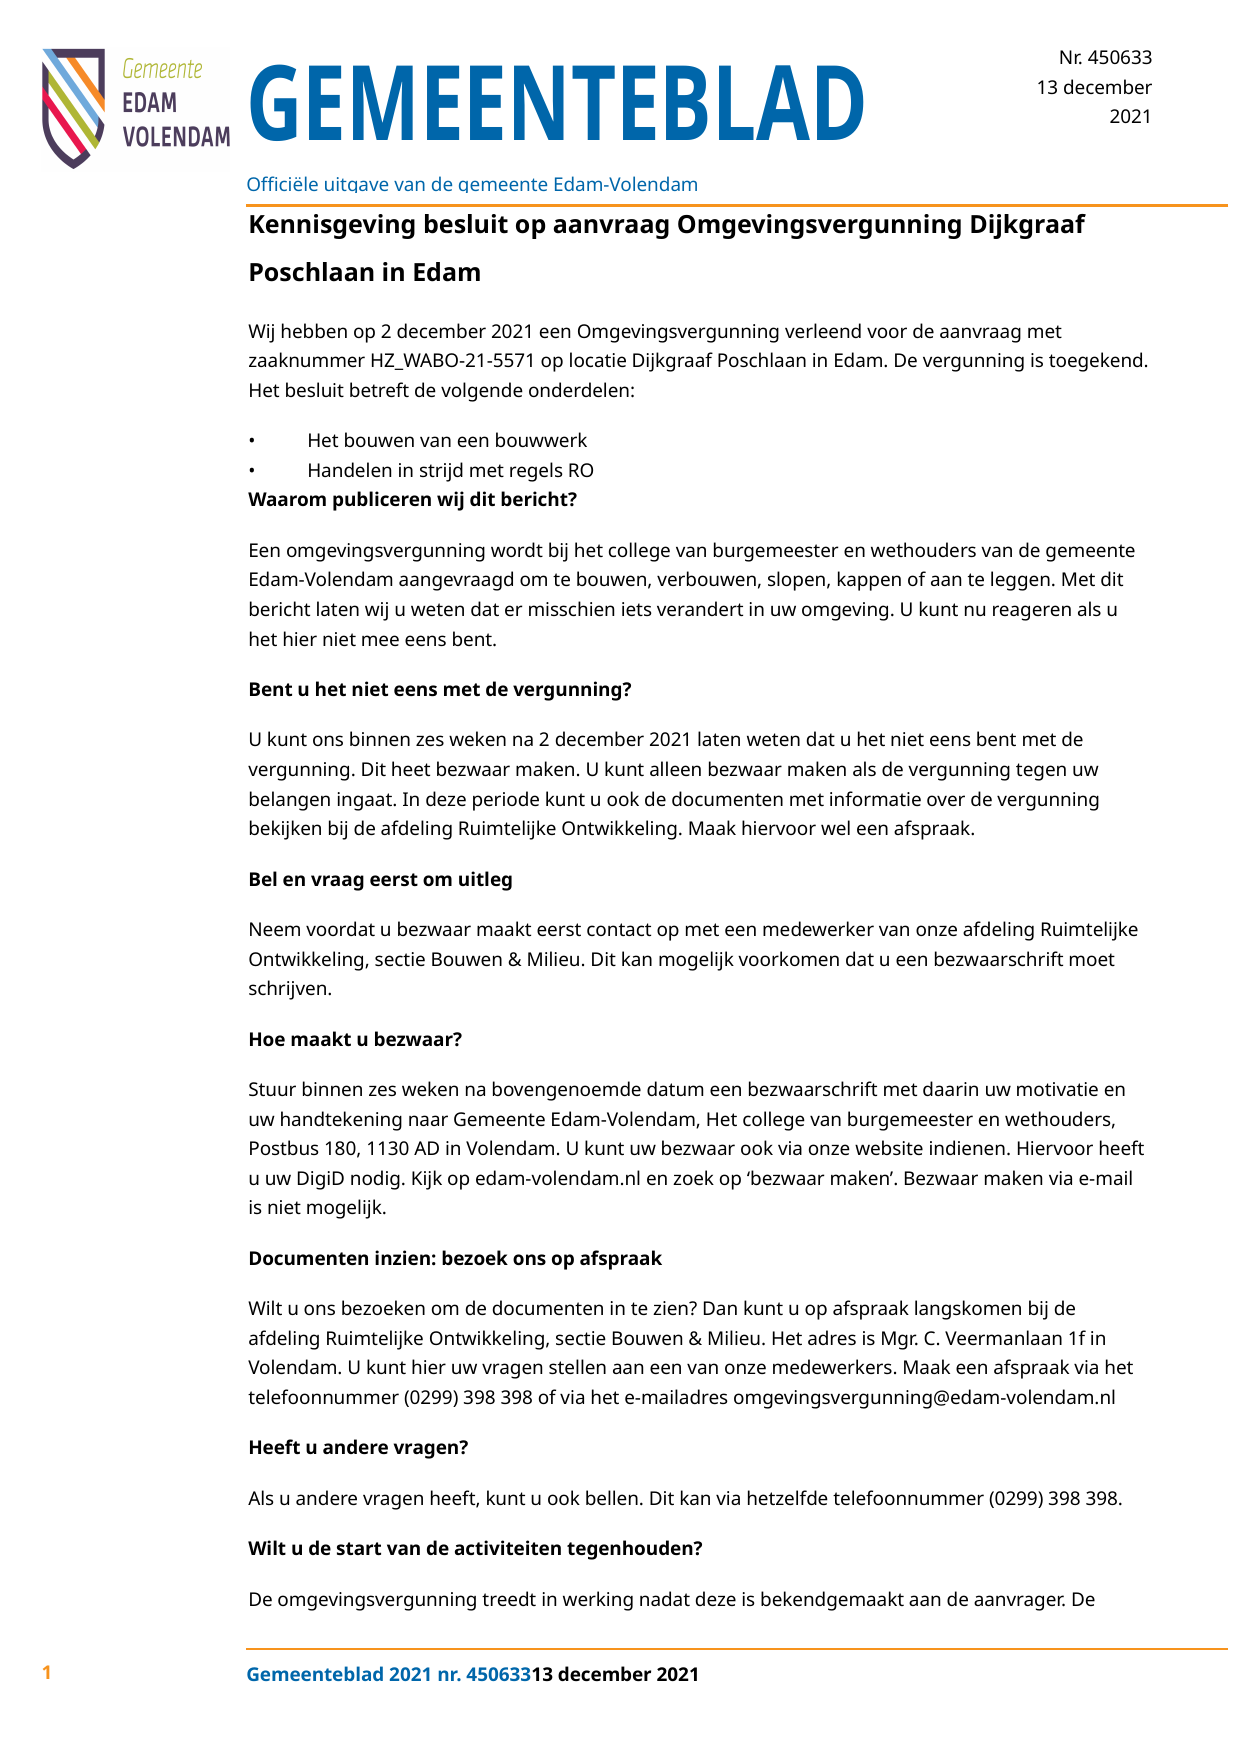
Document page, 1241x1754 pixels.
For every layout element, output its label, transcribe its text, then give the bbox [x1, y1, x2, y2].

text Stuur binnen zes weken na bovengenoemde datum een bezwaarschrift met daarin uw motivatie en uw handtekening naar Gemeente Edam-Volendam, Het college van burgemeester en wethouders, Postbus 180, 1130 AD in Volendam. U kunt uw bezwaar ook via onze website indienen. Hiervoor heeft u uw DigiD nodig. Kijk op edam-volendam.nl en zoek op ‘bezwaar maken’. Bezwaar maken via e-mail is niet mogelijk. [248, 1076, 1152, 1220]
text Als u andere vragen heeft, kunt u ook bellen. Dit kan via hetzelfde telefoonnummer (0299) 398 398. [248, 1485, 1152, 1511]
text Neem voordat u bezwaar maakt eerst contact op met een medewerker van onze afdeling Ruimtelijke Ontwikkeling, sectie Bouwen & Milieu. Dit kan mogelijk voorkomen dat u een bezwaarschrift moet schrijven. [248, 916, 1152, 1001]
text Hoe maakt u bezwaar? [248, 1026, 1152, 1052]
text Bent u het niet eens met de vergunning? [248, 676, 1152, 702]
text Documenten inzien: bezoek ons op afspraak [248, 1245, 1152, 1271]
list Het bouwen van een bouwwerk [248, 427, 1152, 453]
text Waarom publiceren wij dit bericht? [248, 487, 1152, 512]
text Een omgevingsvergunning wordt bij het college van burgemeester en wethouders van de gemeente Edam-Volendam aangevraagd om te bouwen, verbouwen, slopen, kappen of aan te leggen. Met dit bericht laten wij u weten dat er misschien iets verandert in uw omgeving. U kunt nu reageren als u het hier niet mee eens bent. [248, 537, 1152, 652]
text Bel en vraag eerst om uitleg [248, 866, 1152, 892]
picture [41, 47, 231, 172]
text Wilt u ons bezoeken om de documenten in te zien? Dan kunt u op afspraak langskomen bij de afdeling Ruimtelijke Ontwikkeling, sectie Bouwen & Milieu. Het adres is Mgr. C. Veermanlaan 1f in Volendam. U kunt hier uw vragen stellen aan een van onze medewerkers. Maak een afspraak via het telefoonnummer (0299) 398 398 of via het e-mailadres omgevingsvergunning@edam-volendam.nl [248, 1295, 1152, 1410]
text Kennisgeving besluit op aanvraag Omgevingsvergunning Dijkgraaf Poschlaan in Edam [248, 207, 1152, 288]
text Wilt u de start van de activiteiten tegenhouden? [248, 1535, 1152, 1561]
text U kunt ons binnen zes weken na 2 december 2021 laten weten dat u het niet eens bent met de vergunning. Dit heet bezwaar maken. U kunt alleen bezwaar maken als de vergunning tegen uw belangen ingaat. In deze periode kunt u ook de documenten met informatie over de vergunning bekijken bij de afdeling Ruimtelijke Ontwikkeling. Maak hiervoor wel een afspraak. [248, 727, 1152, 841]
text Wij hebben op 2 december 2021 een Omgevingsvergunning verleend voor de aanvraag met zaaknummer HZ_WABO-21-5571 op locatie Dijkgraaf Poschlaan in Edam. De vergunning is toegekend. Het besluit betreft de volgende onderdelen: [248, 318, 1152, 403]
text De omgevingsvergunning treedt in werking nadat deze is bekendgemaakt aan de aanvrager. De [248, 1586, 1152, 1612]
text Heeft u andere vragen? [248, 1434, 1152, 1460]
list Handelen in strijd met regels RO [248, 457, 1152, 483]
